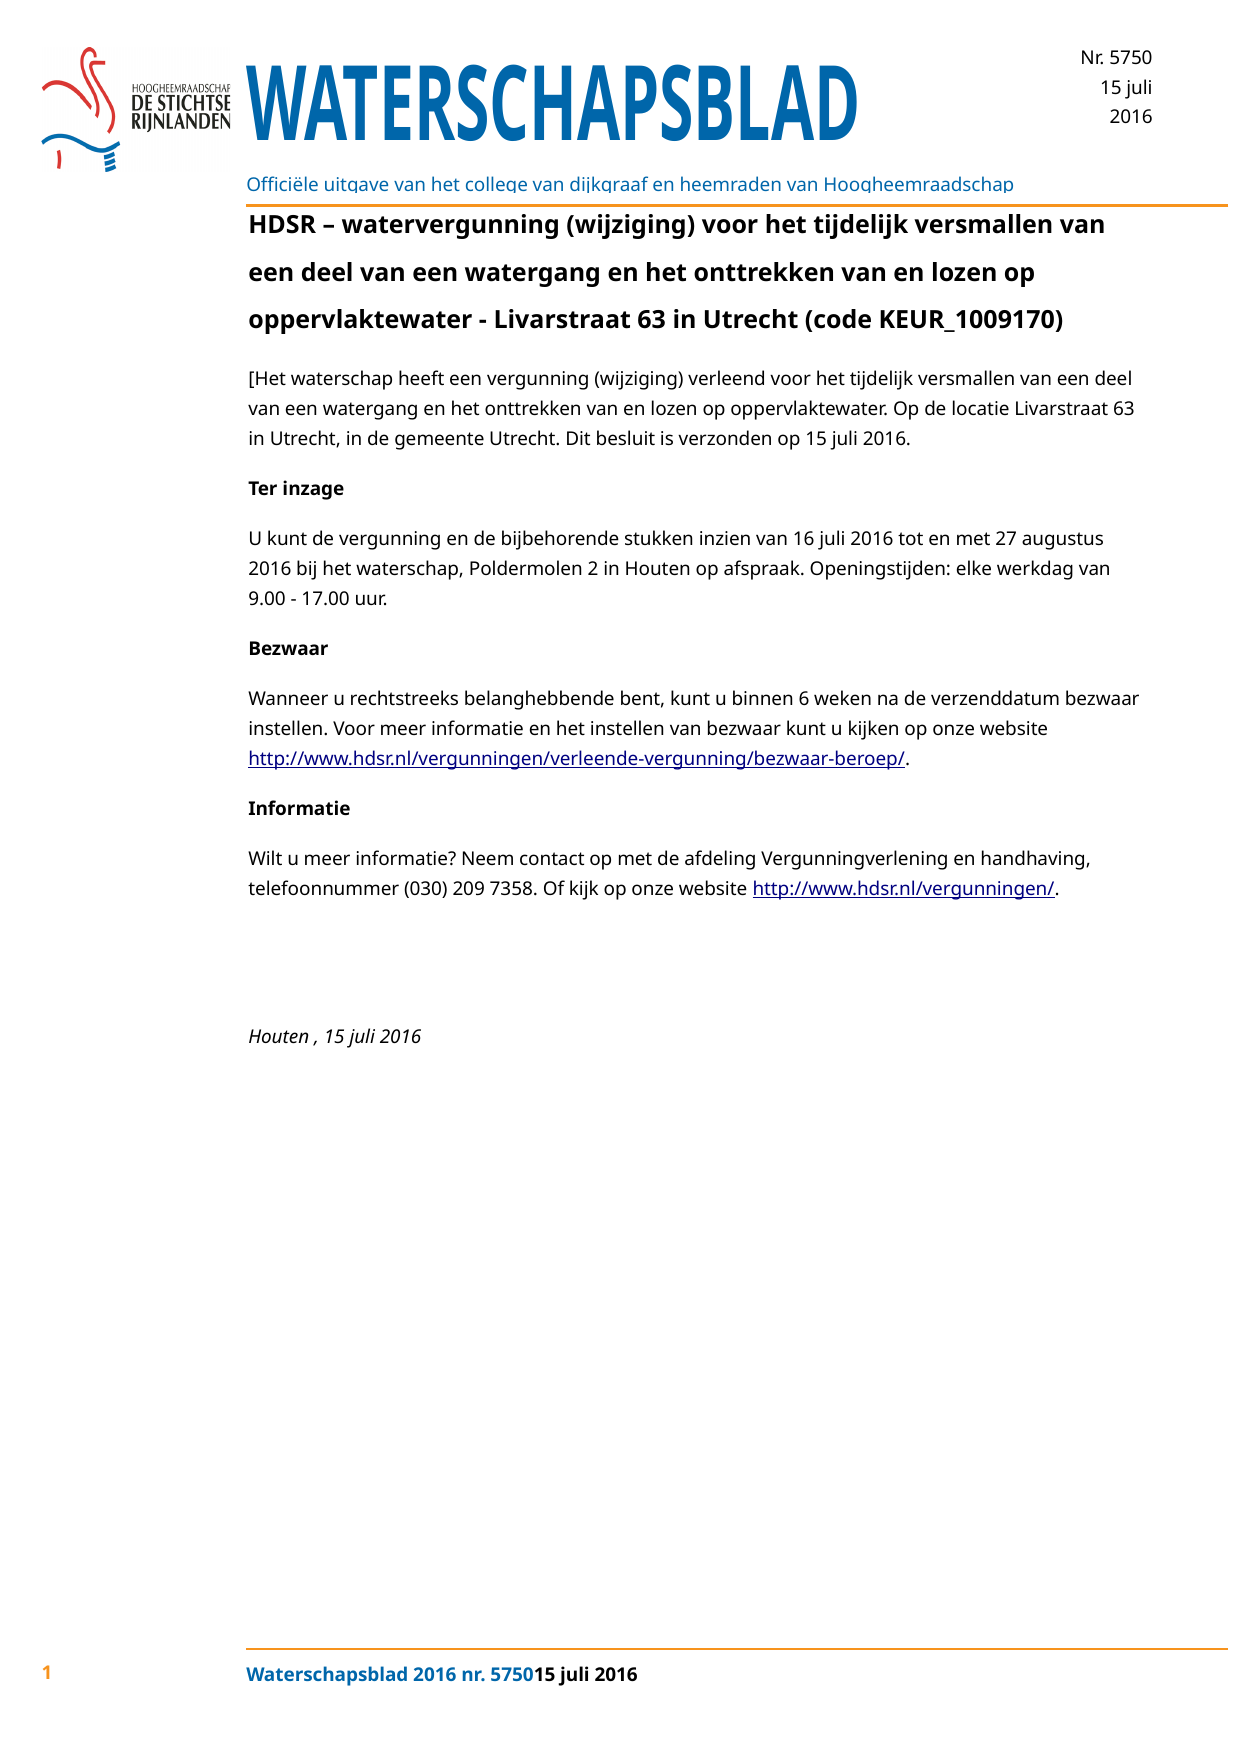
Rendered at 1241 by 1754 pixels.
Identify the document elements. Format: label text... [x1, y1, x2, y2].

text [Het waterschap heeft een vergunning (wijziging) verleend voor het tijdelijk versmallen van een deel van een watergang en het onttrekken van en lozen op oppervlaktewater. Op de locatie Livarstraat 63 in Utrecht, in de gemeente Utrecht. Dit besluit is verzonden op 15 juli 2016. [248, 366, 1152, 450]
text Ter inzage [248, 475, 1152, 501]
text Informatie [248, 795, 1152, 821]
text Houten , 15 juli 2016 [248, 1024, 1152, 1049]
text Wilt u meer informatie? Neem contact op met de afdeling Vergunningverlening en handhaving, telefoonnummer (030) 209 7358. Of kijk op onze website http://www.hdsr.nl/vergunningen/. [248, 846, 1152, 901]
text Bezwaar [248, 635, 1152, 661]
text Wanneer u rechtstreeks belanghebbende bent, kunt u binnen 6 weken na de verzenddatum bezwaar instellen. Voor meer informatie en het instellen van bezwaar kunt u kijken op onze website http://www.hdsr.nl/vergunningen/verleende-vergunning/bezwaar-beroep/. [248, 686, 1152, 770]
text U kunt de vergunning en de bijbehorende stukken inzien van 16 juli 2016 tot en met 27 augustus 2016 bij het waterschap, Poldermolen 2 in Houten op afspraak. Openingstijden: elke werkdag van 9.00 - 17.00 uur. [248, 526, 1152, 610]
picture [41, 47, 231, 172]
text HDSR – watervergunning (wijziging) voor het tijdelijk versmallen van een deel van een watergang en het onttrekken van en lozen op oppervlaktewater - Livarstraat 63 in Utrecht (code KEUR_1009170) [248, 207, 1152, 336]
